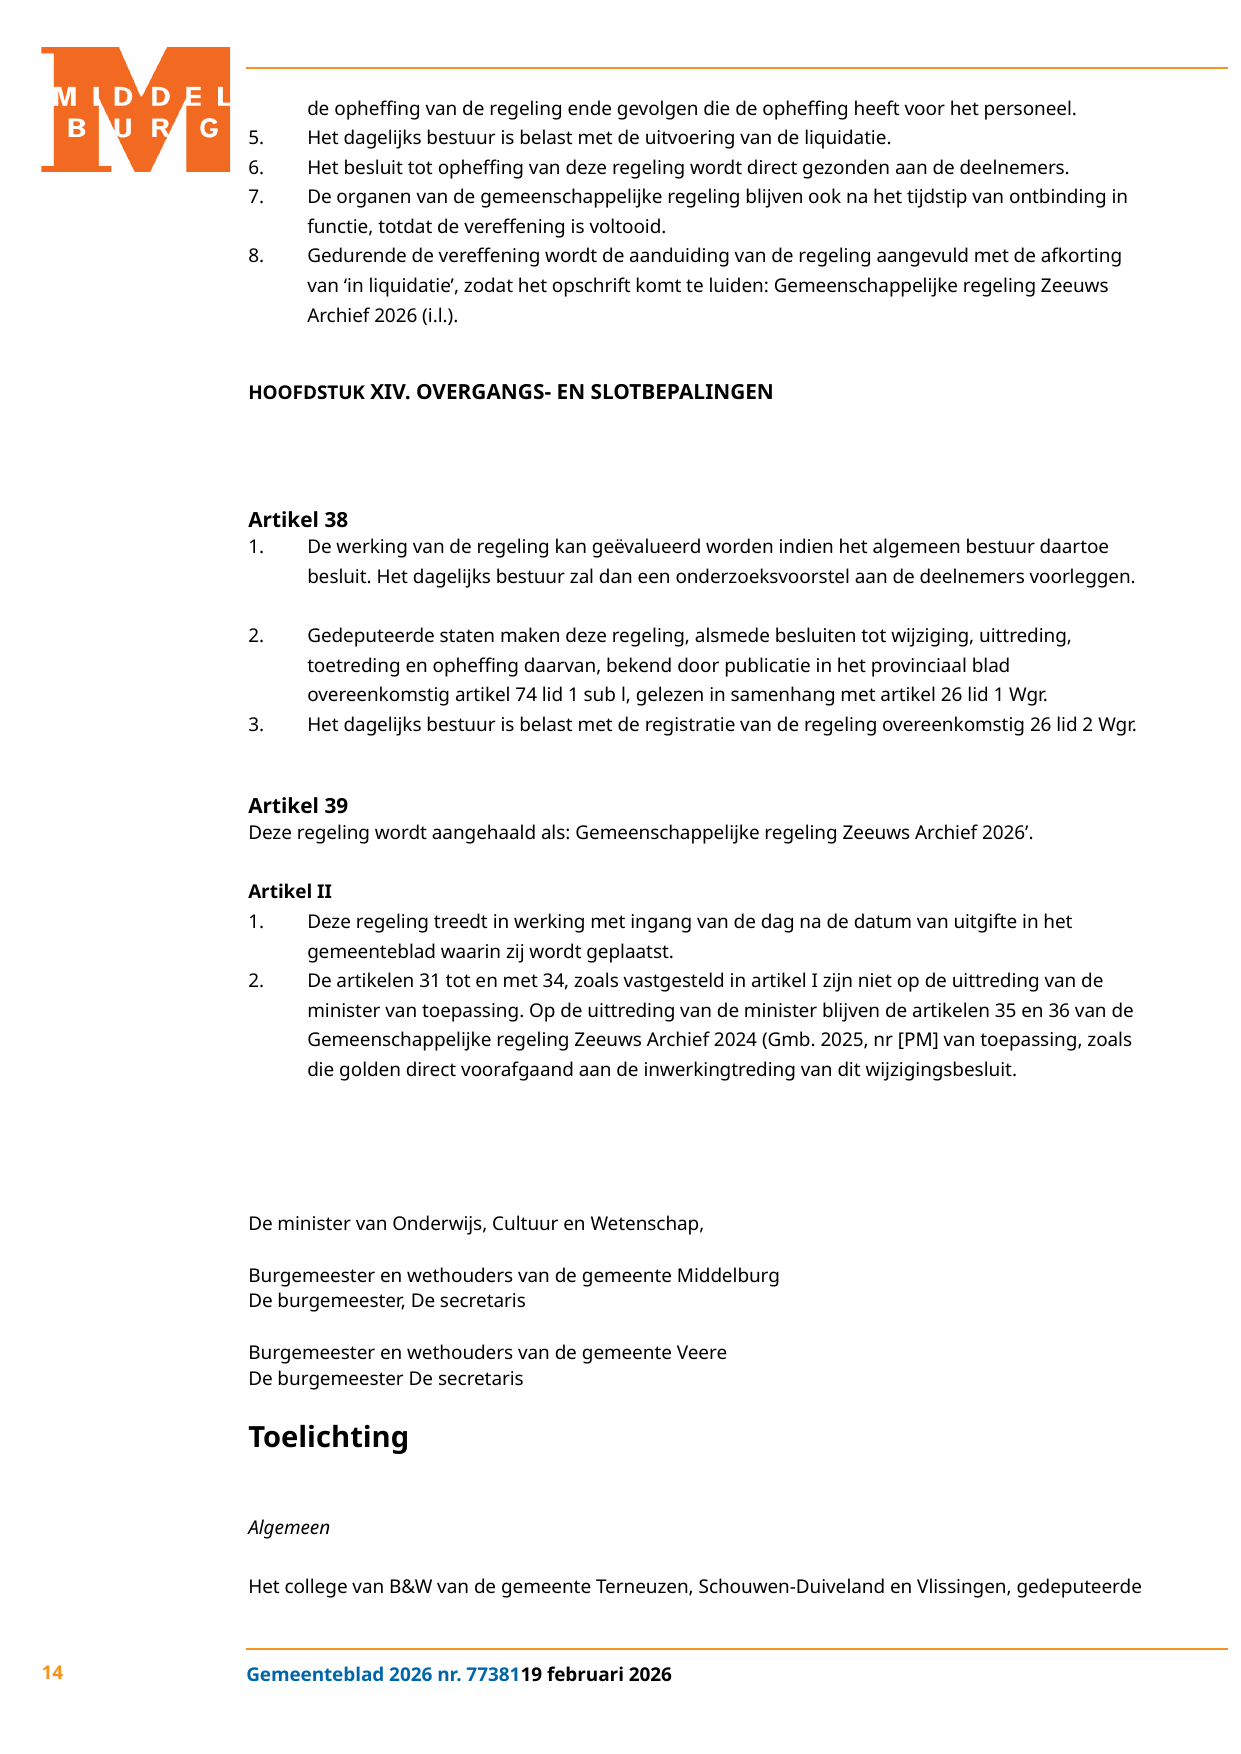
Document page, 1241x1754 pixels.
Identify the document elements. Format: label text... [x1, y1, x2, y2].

text Burgemeester en wethouders van de gemeente Middelburg [248, 1262, 1152, 1287]
text Deze regeling wordt aangehaald als: Gemeenschappelijke regeling Zeeuws Archief 2026’. [248, 819, 1152, 845]
list De organen van de gemeenschappelijke regeling blijven ook na het tijdstip van ontbinding in functie, totdat de vereffening is voltooid. [248, 183, 1152, 239]
text De burgemeester, De secretaris [248, 1287, 1152, 1313]
list Gedurende de vereffening wordt de aanduiding van de regeling aangevuld met de afkorting van ‘in liquidatie’, zodat het opschrift komt te luiden: Gemeenschappelijke regeling Zeeuws Archief 2026 (i.l.). [248, 243, 1152, 328]
list De artikelen 31 tot en met 34, zoals vastgesteld in artikel I zijn niet op de uittreding van de minister van toepassing. Op de uittreding van de minister blijven de artikelen 35 en 36 van de Gemeenschappelijke regeling Zeeuws Archief 2024 (Gmb. 2025, nr [PM] van toepassing, zoals die golden direct voorafgaand aan de inwerkingtreding van dit wijzigingsbesluit. [248, 967, 1152, 1082]
text Het college van B&W van de gemeente Terneuzen, Schouwen-Duiveland en Vlissingen, gedeputeerde [248, 1574, 1152, 1599]
list De werking van de regeling kan geëvalueerd worden indien het algemeen bestuur daartoe besluit. Het dagelijks bestuur zal dan een onderzoeksvoorstel aan de deelnemers voorleggen. [248, 534, 1152, 589]
list Deze regeling treedt in werking met ingang van de dag na de datum van uitgifte in het gemeenteblad waarin zij wordt geplaatst. [248, 908, 1152, 964]
text De minister van Onderwijs, Cultuur en Wetenschap, [248, 1210, 1152, 1236]
list Het dagelijks bestuur is belast met de uitvoering van de liquidatie. [248, 124, 1152, 150]
text HOOFDSTUK XIV. OVERGANGS- EN SLOTBEPALINGEN [248, 377, 1152, 406]
list Het besluit tot opheffing van deze regeling wordt direct gezonden aan de deelnemers. [248, 154, 1152, 180]
list Het dagelijks bestuur is belast met de registratie van de regeling overeenkomstig 26 lid 2 Wgr. [248, 711, 1152, 737]
text Artikel 39 [248, 791, 1152, 819]
list Gedeputeerde staten maken deze regeling, alsmede besluiten tot wijziging, uittreding, toetreding en opheffing daarvan, bekend door publicatie in het provinciaal blad overeenkomstig artikel 74 lid 1 sub l, gelezen in samenhang met artikel 26 lid 1 Wgr. [248, 622, 1152, 707]
picture [41, 47, 231, 172]
list de opheffing van de regeling ende gevolgen die de opheffing heeft voor het personeel. [248, 95, 1152, 121]
text Artikel 38 [248, 505, 1152, 534]
text De burgemeester De secretaris [248, 1365, 1152, 1390]
text Algemeen [248, 1514, 1152, 1540]
text Burgemeester en wethouders van de gemeente Veere [248, 1339, 1152, 1365]
text Artikel II [248, 879, 1152, 904]
text Toelichting [248, 1416, 1152, 1456]
